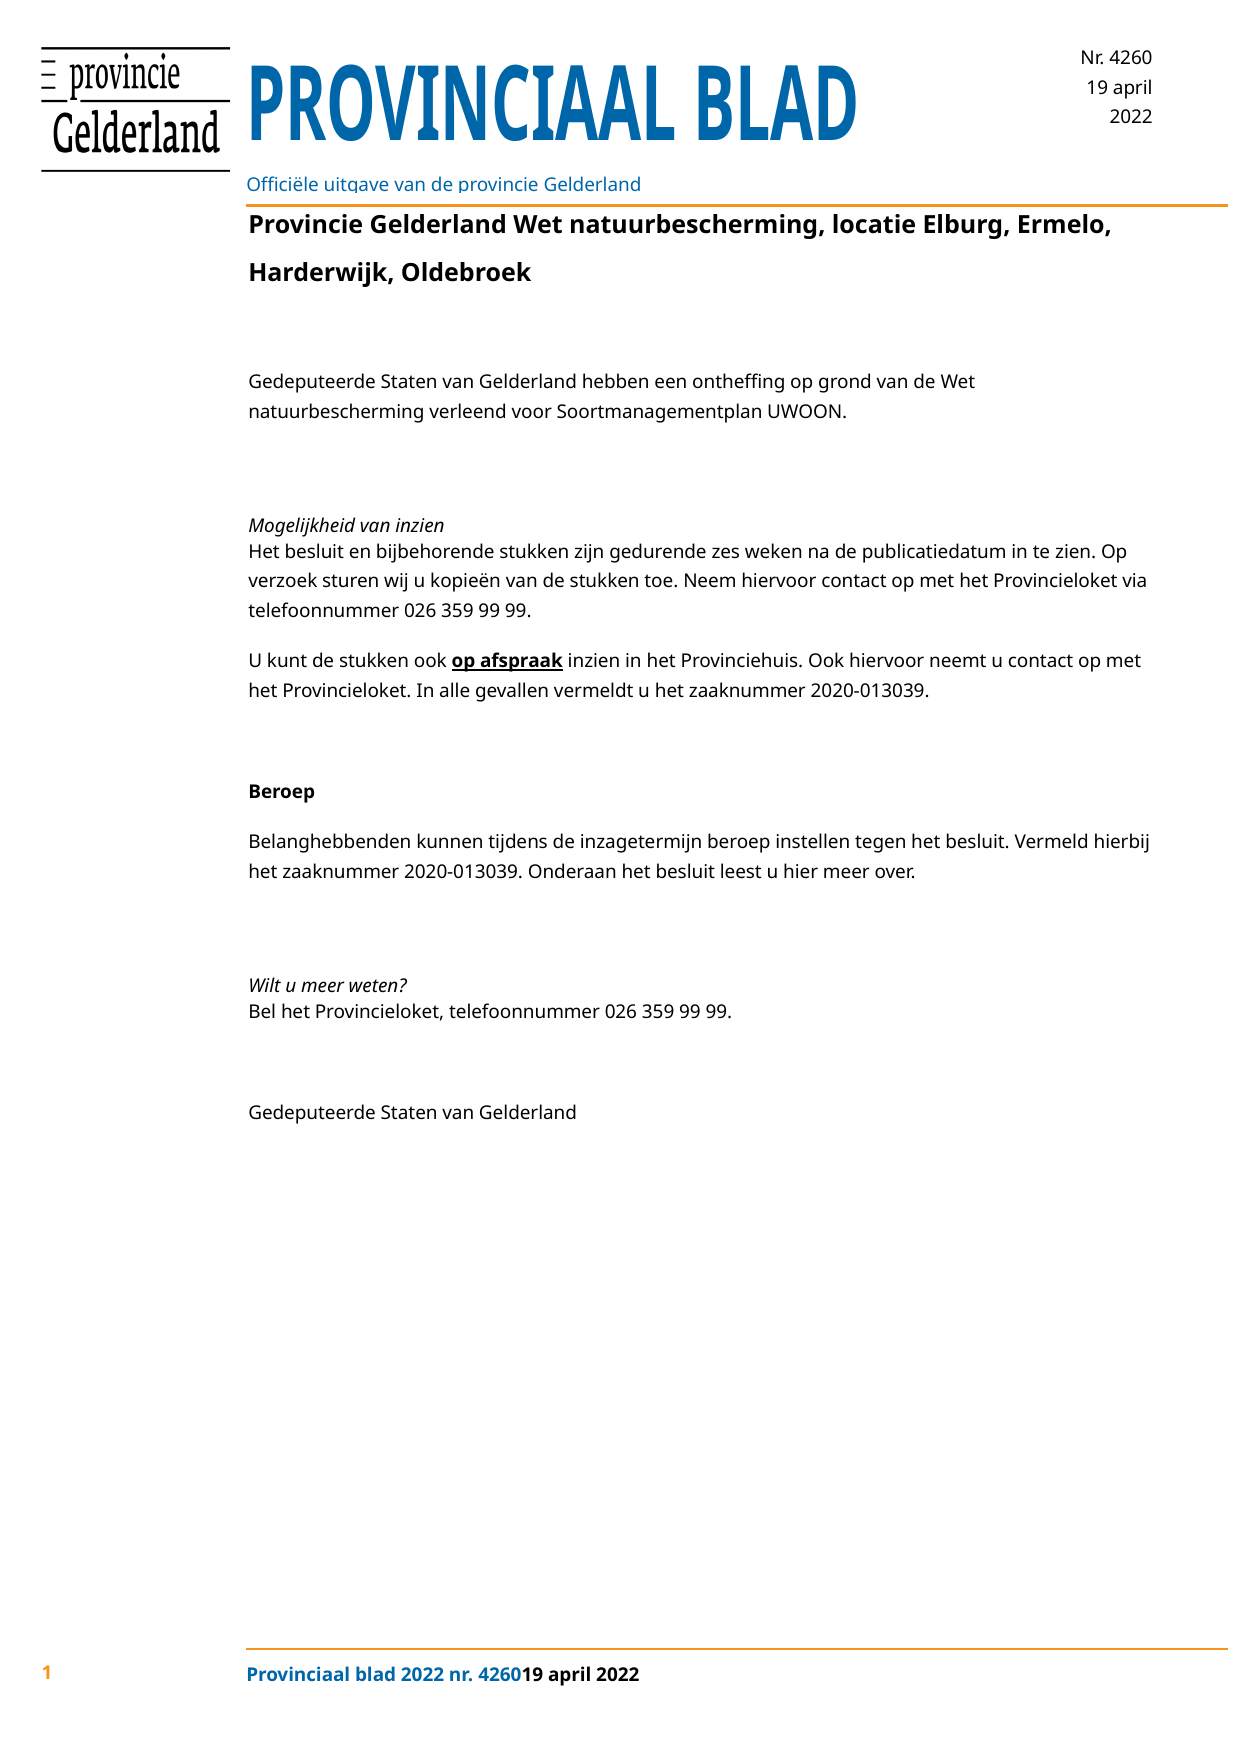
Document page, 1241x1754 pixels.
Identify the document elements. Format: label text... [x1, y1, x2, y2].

picture [41, 47, 231, 172]
text Provincie Gelderland Wet natuurbescherming, locatie Elburg, Ermelo, Harderwijk, Oldebroek [248, 207, 1152, 288]
text Het besluit en bijbehorende stukken zijn gedurende zes weken na de publicatiedatum in te zien. Op verzoek sturen wij u kopieën van de stukken toe. Neem hiervoor contact op met het Provincieloket via telefoonnummer 026 359 99 99. [248, 538, 1152, 623]
text Belanghebbenden kunnen tijdens de inzagetermijn beroep instellen tegen het besluit. Vermeld hierbij het zaaknummer 2020-013039. Onderaan het besluit leest u hier meer over. [248, 828, 1152, 884]
text U kunt de stukken ook op afspraak inzien in het Provinciehuis. Ook hiervoor neemt u contact op met het Provincieloket. In alle gevallen vermeldt u het zaaknummer 2020-013039. [248, 648, 1152, 703]
text Wilt u meer weten? [248, 972, 1152, 998]
text Gedeputeerde Staten van Gelderland [248, 1099, 1152, 1125]
text Beroep [248, 778, 1152, 804]
text Mogelijkheid van inzien [248, 512, 1152, 538]
text Gedeputeerde Staten van Gelderland hebben een ontheffing op grond van de Wet natuurbescherming verleend voor Soortmanagementplan UWOON. [248, 368, 1152, 424]
text Bel het Provincieloket, telefoonnummer 026 359 99 99. [248, 998, 1152, 1024]
